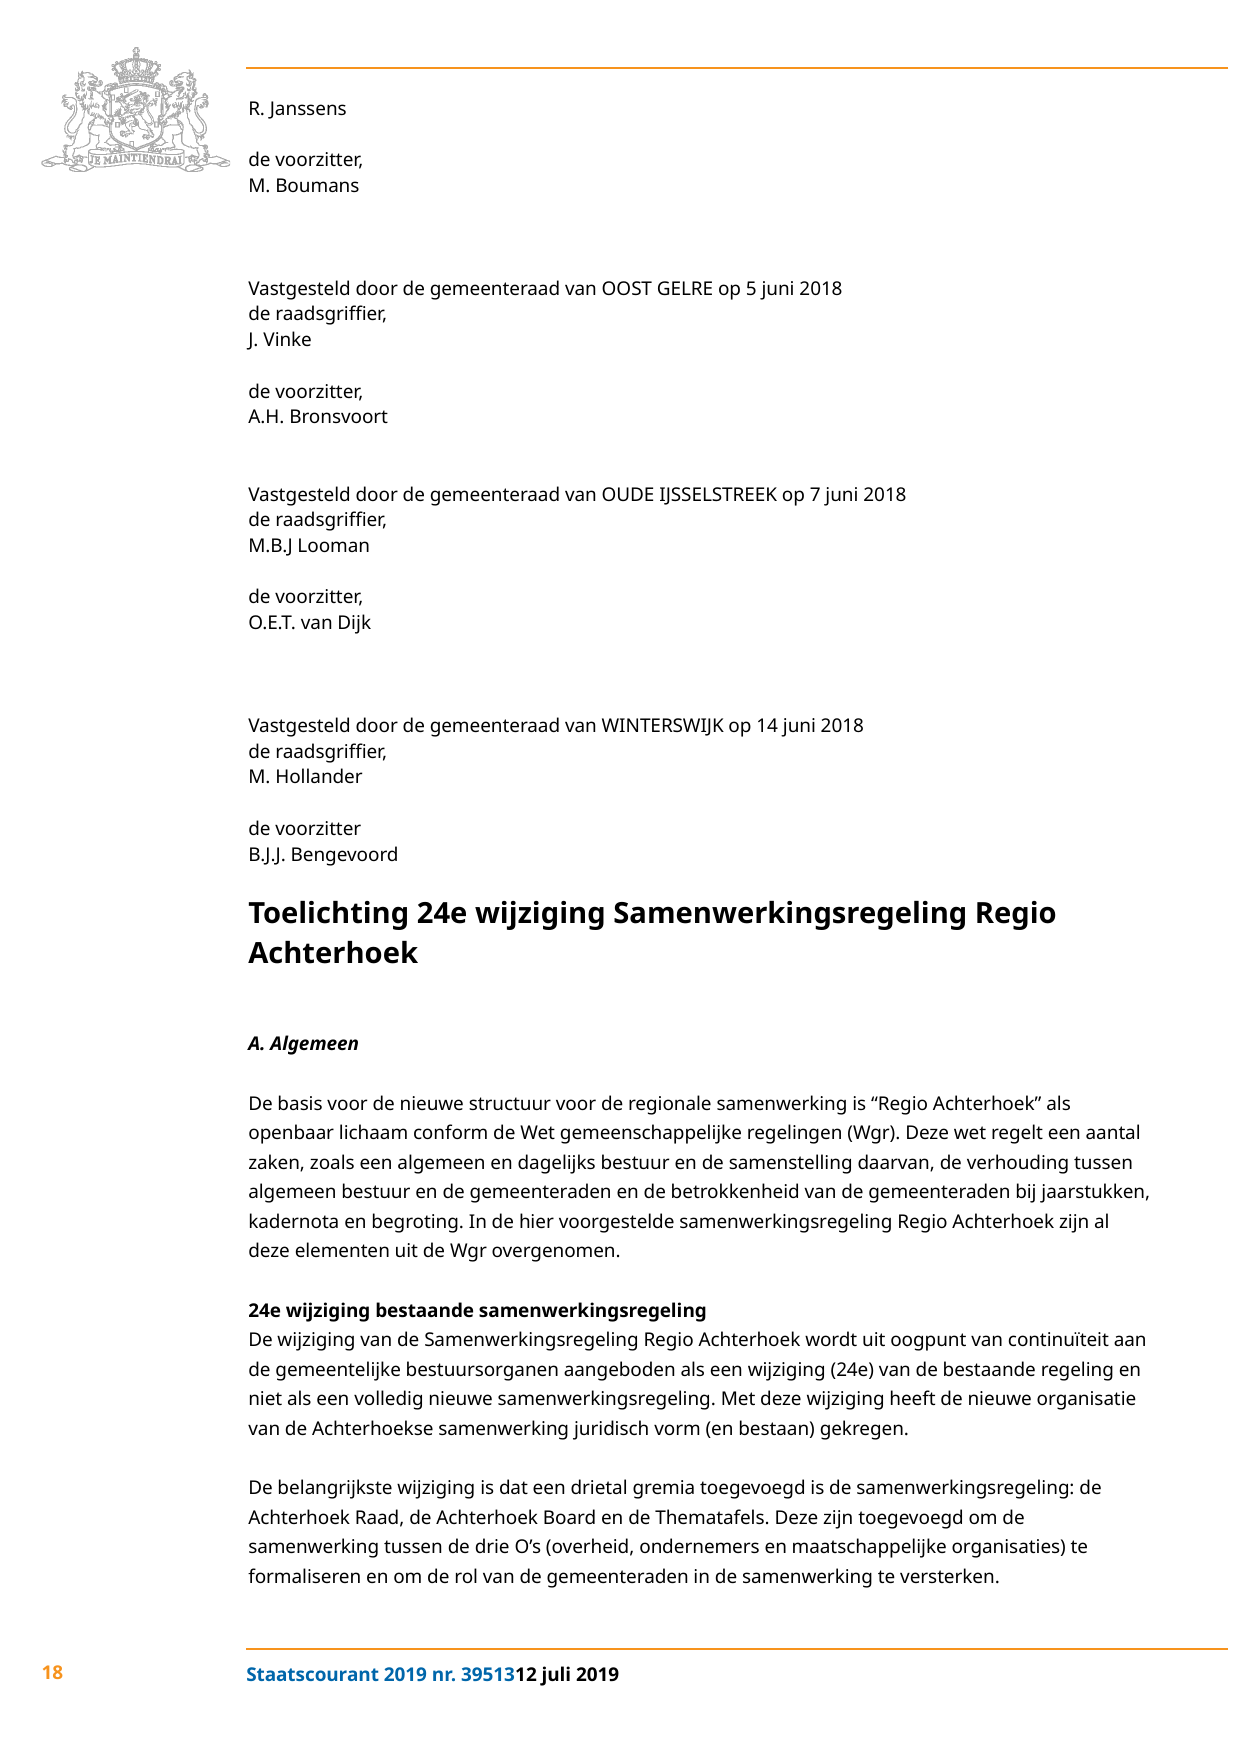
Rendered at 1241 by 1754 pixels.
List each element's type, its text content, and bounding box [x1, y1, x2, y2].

text de voorzitter, [248, 146, 1152, 172]
text A. Algemeen [248, 1031, 1152, 1056]
text M. Boumans [248, 172, 1152, 198]
text de voorzitter, [248, 378, 1152, 403]
text 24e wijziging bestaande samenwerkingsregeling [248, 1297, 1152, 1322]
text A.H. Bronsvoort [248, 403, 1152, 429]
text de raadsgriffier, [248, 301, 1152, 326]
text De basis voor de nieuwe structuur voor de regionale samenwerking is “Regio Achterhoek” als openbaar lichaam conform de Wet gemeenschappelijke regelingen (Wgr). Deze wet regelt een aantal zaken, zoals een algemeen en dagelijks bestuur en de samenstelling daarvan, de verhouding tussen algemeen bestuur en de gemeenteraden en de betrokkenheid van de gemeenteraden bij jaarstukken, kadernota en begroting. In de hier voorgestelde samenwerkingsregeling Regio Achterhoek zijn al deze elementen uit de Wgr overgenomen. [248, 1090, 1152, 1263]
text Vastgesteld door de gemeenteraad van OOST GELRE op 5 juni 2018 [248, 275, 1152, 301]
text J. Vinke [248, 326, 1152, 352]
text M.B.J Looman [248, 532, 1152, 558]
text B.J.J. Bengevoord [248, 841, 1152, 867]
text De belangrijkste wijziging is dat een drietal gremia toegevoegd is de samenwerkingsregeling: de Achterhoek Raad, de Achterhoek Board en de Thematafels. Deze zijn toegevoegd om de samenwerking tussen de drie O’s (overheid, ondernemers en maatschappelijke organisaties) te formaliseren en om de rol van de gemeenteraden in de samenwerking te versterken. [248, 1474, 1152, 1589]
text Toelichting 24e wijziging Samenwerkingsregeling Regio Achterhoek [248, 892, 1152, 972]
text M. Hollander [248, 764, 1152, 789]
text de voorzitter [248, 815, 1152, 841]
text de voorzitter, [248, 584, 1152, 609]
text de raadsgriffier, [248, 506, 1152, 532]
text De wijziging van de Samenwerkingsregeling Regio Achterhoek wordt uit oogpunt van continuïteit aan de gemeentelijke bestuursorganen aangeboden als een wijziging (24e) van de bestaande regeling en niet als een volledig nieuwe samenwerkingsregeling. Met deze wijziging heeft de nieuwe organisatie van de Achterhoekse samenwerking juridisch vorm (en bestaan) gekregen. [248, 1326, 1152, 1441]
text Vastgesteld door de gemeenteraad van OUDE IJSSELSTREEK op 7 juni 2018 [248, 481, 1152, 506]
text Vastgesteld door de gemeenteraad van WINTERSWIJK op 14 juni 2018 [248, 712, 1152, 738]
text O.E.T. van Dijk [248, 609, 1152, 635]
picture [41, 47, 231, 172]
text de raadsgriffier, [248, 738, 1152, 764]
text R. Janssens [248, 95, 1152, 121]
